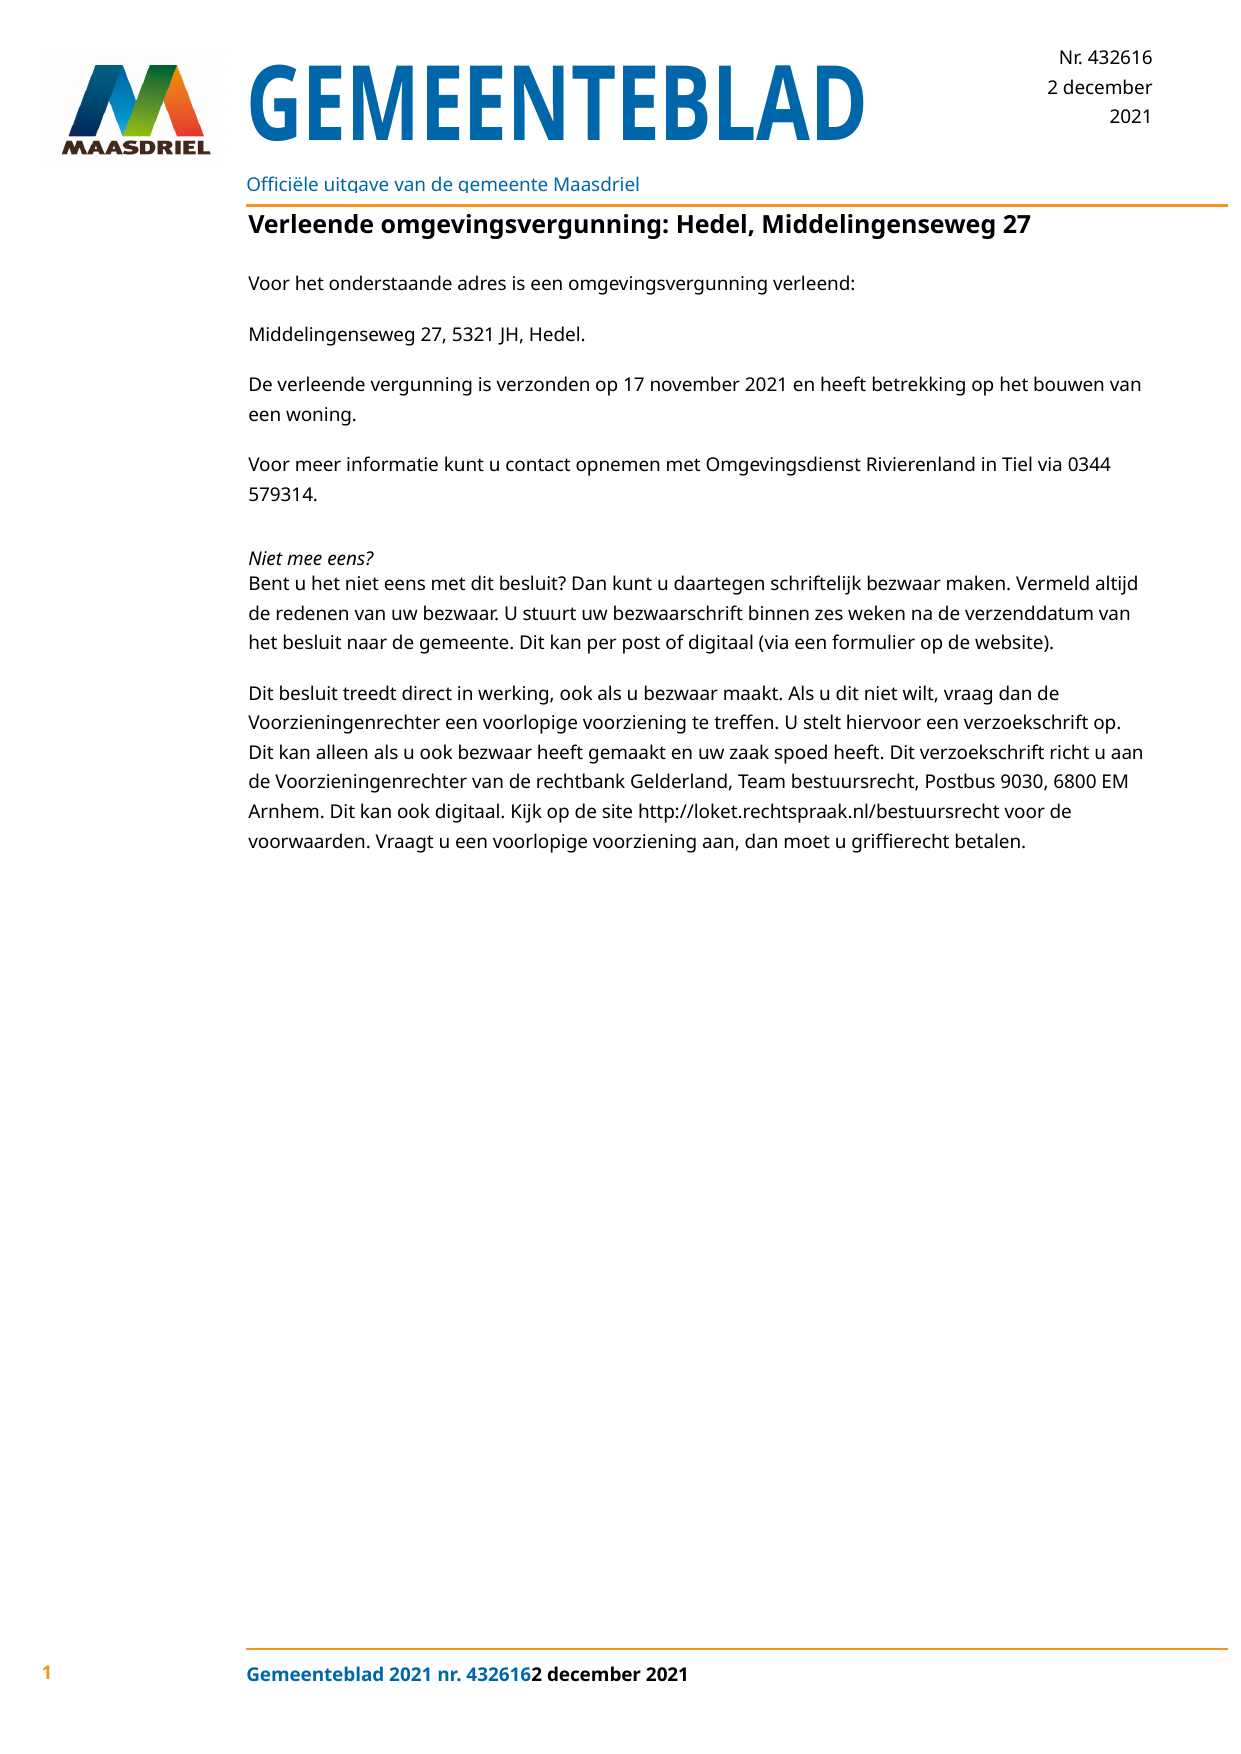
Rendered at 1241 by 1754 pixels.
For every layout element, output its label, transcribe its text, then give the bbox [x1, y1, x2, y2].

text Middelingenseweg 27, 5321 JH, Hedel. [248, 321, 1152, 346]
text Voor meer informatie kunt u contact opnemen met Omgevingsdienst Rivierenland in Tiel via 0344 579314. [248, 451, 1152, 506]
text De verleende vergunning is verzonden op 17 november 2021 en heeft betrekking op het bouwen van een woning. [248, 371, 1152, 426]
text Bent u het niet eens met dit besluit? Dan kunt u daartegen schriftelijk bezwaar maken. Vermeld altijd de redenen van uw bezwaar. U stuurt uw bezwaarschrift binnen zes weken na de verzenddatum van het besluit naar de gemeente. Dit kan per post of digitaal (via een formulier op de website). [248, 570, 1152, 655]
text Niet mee eens? [248, 545, 1152, 570]
text Verleende omgevingsvergunning: Hedel, Middelingenseweg 27 [248, 207, 1152, 241]
text Voor het onderstaande adres is een omgevingsvergunning verleend: [248, 270, 1152, 296]
text Dit besluit treedt direct in werking, ook als u bezwaar maakt. Als u dit niet wilt, vraag dan de Voorzieningenrechter een voorlopige voorziening te treffen. U stelt hiervoor een verzoekschrift op. Dit kan alleen als u ook bezwaar heeft gemaakt en uw zaak spoed heeft. Dit verzoekschrift richt u aan de Voorzieningenrechter van de rechtbank Gelderland, Team bestuursrecht, Postbus 9030, 6800 EM Arnhem. Dit kan ook digitaal. Kijk op de site http://loket.rechtspraak.nl/bestuursrecht voor de voorwaarden. Vraagt u een voorlopige voorziening aan, dan moet u griffierecht betalen. [248, 680, 1152, 854]
picture [41, 47, 231, 172]
